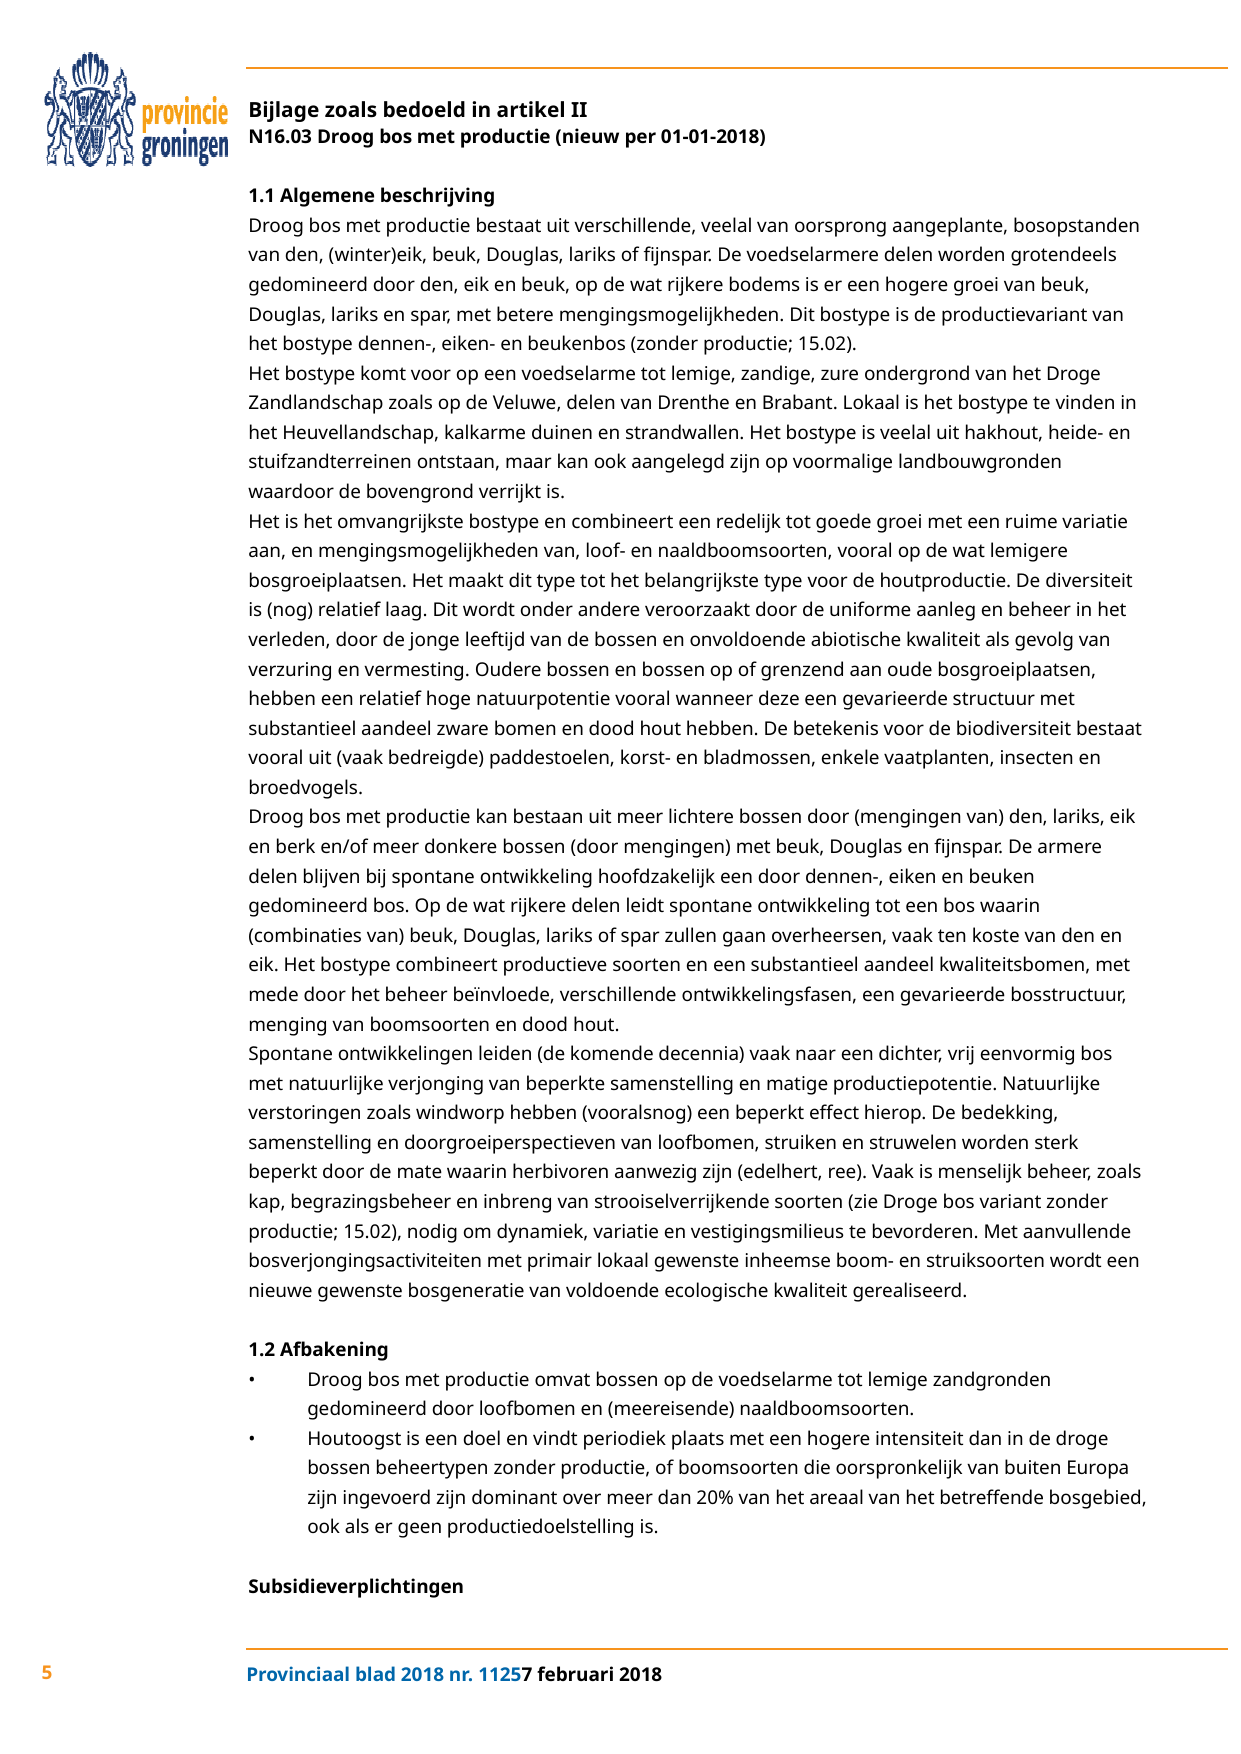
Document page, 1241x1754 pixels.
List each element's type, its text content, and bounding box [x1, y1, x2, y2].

text Bijlage zoals bedoeld in artikel II [248, 95, 1152, 123]
text Spontane ontwikkelingen leiden (de komende decennia) vaak naar een dichter, vrij eenvormig bos met natuurlijke verjonging van beperkte samenstelling en matige productiepotentie. Natuurlijke verstoringen zoals windworp hebben (vooralsnog) een beperkt effect hierop. De bedekking, samenstelling en doorgroeiperspectieven van loofbomen, struiken en struwelen worden sterk beperkt door de mate waarin herbivoren aanwezig zijn (edelhert, ree). Vaak is menselijk beheer, zoals kap, begrazingsbeheer en inbreng van strooiselverrijkende soorten (zie Droge bos variant zonder productie; 15.02), nodig om dynamiek, variatie en vestigingsmilieus te bevorderen. Met aanvullende bosverjongingsactiviteiten met primair lokaal gewenste inheemse boom- en struiksoorten wordt een nieuwe gewenste bosgeneratie van voldoende ecologische kwaliteit gerealiseerd. [248, 1040, 1152, 1303]
text 1.1 Algemene beschrijving [248, 182, 1152, 208]
text N16.03 Droog bos met productie (nieuw per 01-01-2018) [248, 123, 1152, 149]
list Houtoogst is een doel en vindt periodiek plaats met een hogere intensiteit dan in de droge bossen beheertypen zonder productie, of boomsoorten die oorspronkelijk van buiten Europa zijn ingevoerd zijn dominant over meer dan 20% van het areaal van het betreffende bosgebied, ook als er geen productiedoelstelling is. [248, 1425, 1152, 1539]
text 1.2 Afbakening [248, 1336, 1152, 1362]
picture [41, 47, 231, 172]
text Droog bos met productie kan bestaan uit meer lichtere bossen door (mengingen van) den, lariks, eik en berk en/of meer donkere bossen (door mengingen) met beuk, Douglas en fijnspar. De armere delen blijven bij spontane ontwikkeling hoofdzakelijk een door dennen-, eiken en beuken gedomineerd bos. Op de wat rijkere delen leidt spontane ontwikkeling tot een bos waarin (combinaties van) beuk, Douglas, lariks of spar zullen gaan overheersen, vaak ten koste van den en eik. Het bostype combineert productieve soorten en een substantieel aandeel kwaliteitsbomen, met mede door het beheer beïnvloede, verschillende ontwikkelingsfasen, een gevarieerde bosstructuur, menging van boomsoorten en dood hout. [248, 804, 1152, 1037]
text Droog bos met productie bestaat uit verschillende, veelal van oorsprong aangeplante, bosopstanden van den, (winter)eik, beuk, Douglas, lariks of fijnspar. De voedselarmere delen worden grotendeels gedomineerd door den, eik en beuk, op de wat rijkere bodems is er een hogere groei van beuk, Douglas, lariks en spar, met betere mengingsmogelijkheden. Dit bostype is de productievariant van het bostype dennen-, eiken- en beukenbos (zonder productie; 15.02). [248, 212, 1152, 356]
text Het is het omvangrijkste bostype en combineert een redelijk tot goede groei met een ruime variatie aan, en mengingsmogelijkheden van, loof- en naaldboomsoorten, vooral op de wat lemigere bosgroeiplaatsen. Het maakt dit type tot het belangrijkste type voor de houtproductie. De diversiteit is (nog) relatief laag. Dit wordt onder andere veroorzaakt door de uniforme aanleg en beheer in het verleden, door de jonge leeftijd van de bossen en onvoldoende abiotische kwaliteit als gevolg van verzuring en vermesting. Oudere bossen en bossen op of grenzend aan oude bosgroeiplaatsen, hebben een relatief hoge natuurpotentie vooral wanneer deze een gevarieerde structuur met substantieel aandeel zware bomen en dood hout hebben. De betekenis voor de biodiversiteit bestaat vooral uit (vaak bedreigde) paddestoelen, korst- en bladmossen, enkele vaatplanten, insecten en broedvogels. [248, 508, 1152, 800]
text Het bostype komt voor op een voedselarme tot lemige, zandige, zure ondergrond van het Droge Zandlandschap zoals op de Veluwe, delen van Drenthe en Brabant. Lokaal is het bostype te vinden in het Heuvellandschap, kalkarme duinen en strandwallen. Het bostype is veelal uit hakhout, heide- en stuifzandterreinen ontstaan, maar kan ook aangelegd zijn op voormalige landbouwgronden waardoor de bovengrond verrijkt is. [248, 360, 1152, 504]
text Subsidieverplichtingen [248, 1573, 1152, 1599]
list Droog bos met productie omvat bossen op de voedselarme tot lemige zandgronden gedomineerd door loofbomen en (meereisende) naaldboomsoorten. [248, 1366, 1152, 1421]
